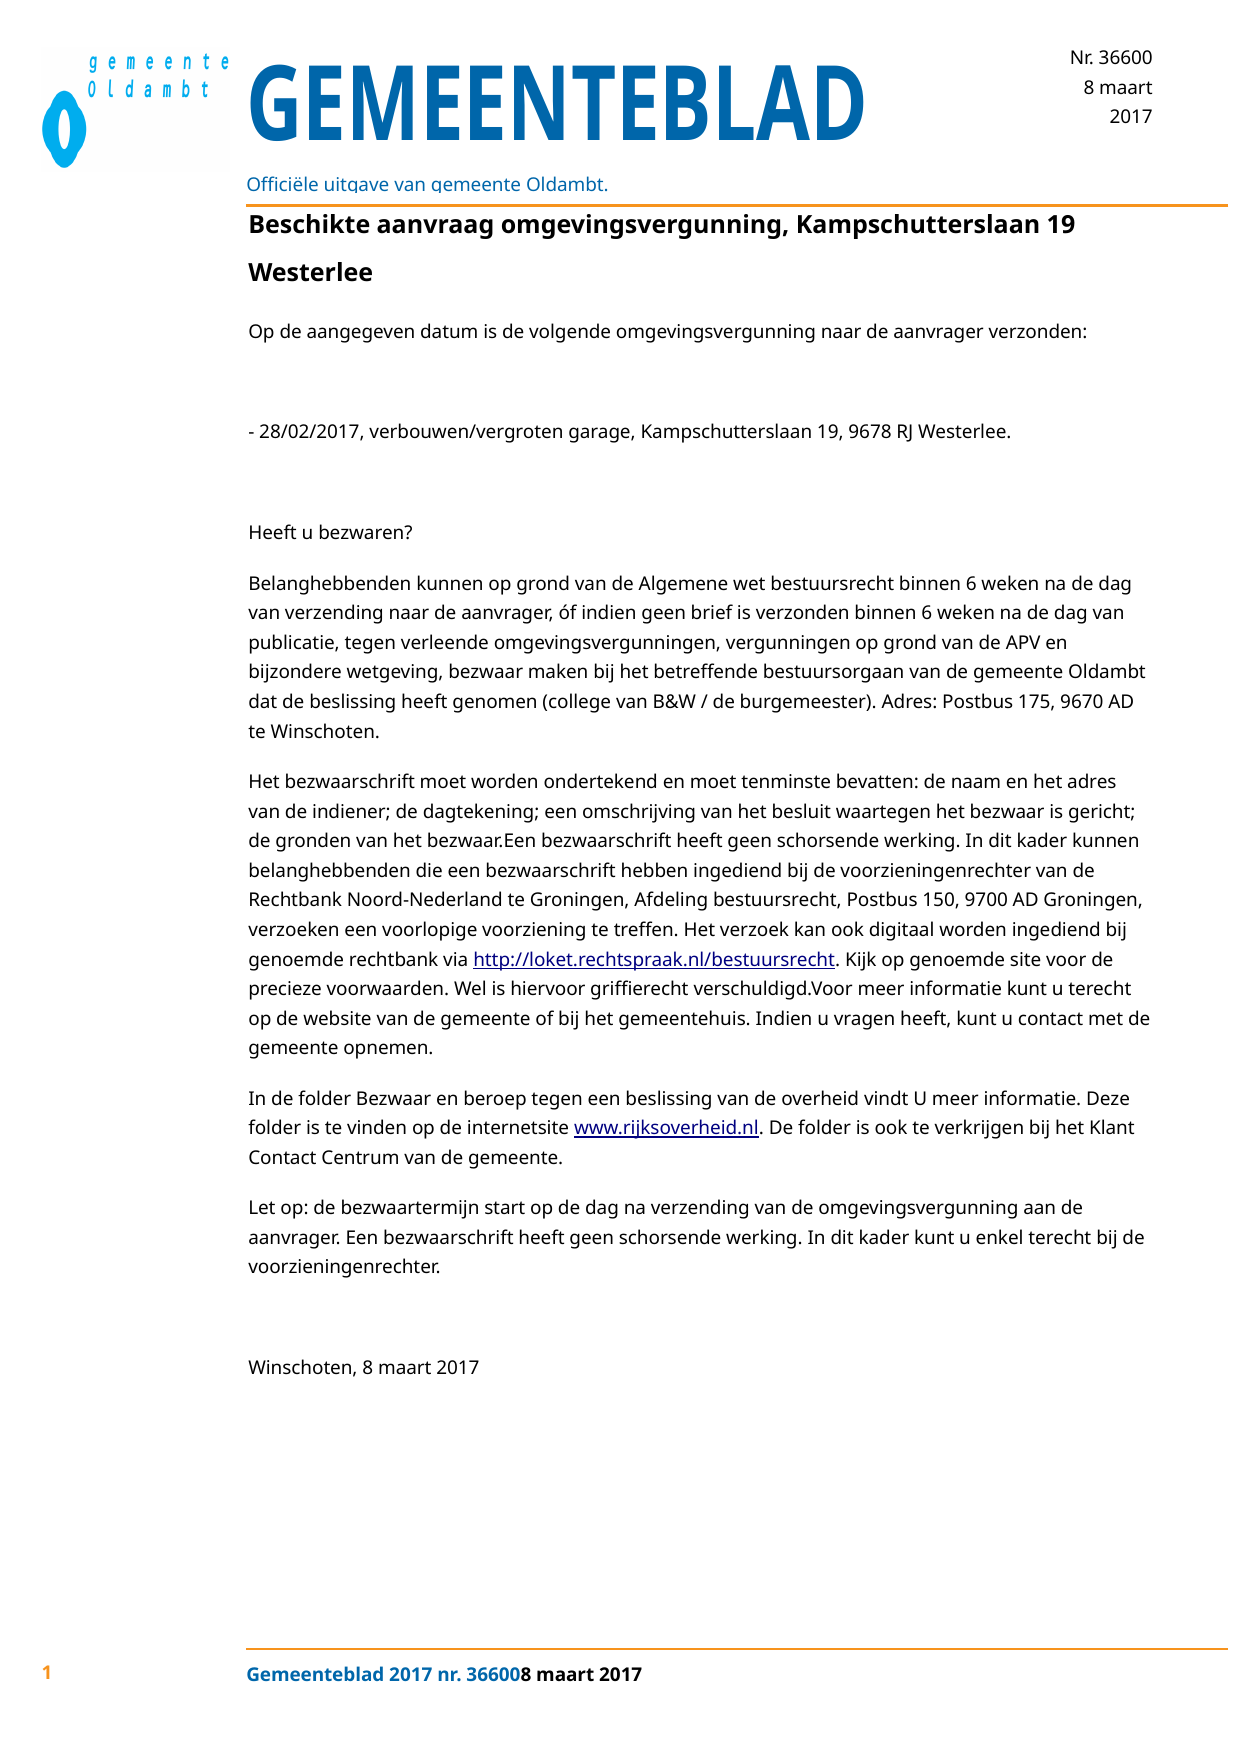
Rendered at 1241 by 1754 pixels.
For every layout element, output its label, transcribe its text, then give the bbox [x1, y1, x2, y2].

text - 28/02/2017, verbouwen/vergroten garage, Kampschutterslaan 19, 9678 RJ Westerlee. [248, 419, 1152, 444]
text Op de aangegeven datum is de volgende omgevingsvergunning naar de aanvrager verzonden: [248, 318, 1152, 344]
text Heeft u bezwaren? [248, 519, 1152, 545]
text Belanghebbenden kunnen op grond van de Algemene wet bestuursrecht binnen 6 weken na de dag van verzending naar de aanvrager, óf indien geen brief is verzonden binnen 6 weken na de dag van publicatie, tegen verleende omgevingsvergunningen, vergunningen op grond van de APV en bijzondere wetgeving, bezwaar maken bij het betreffende bestuursorgaan van de gemeente Oldambt dat de beslissing heeft genomen (college van B&W / de burgemeester). Adres: Postbus 175, 9670 AD te Winschoten. [248, 570, 1152, 744]
text Het bezwaarschrift moet worden ondertekend en moet tenminste bevatten: de naam en het adres van de indiener; de dagtekening; een omschrijving van het besluit waartegen het bezwaar is gericht; de gronden van het bezwaar.Een bezwaarschrift heeft geen schorsende werking. In dit kader kunnen belanghebbenden die een bezwaarschrift hebben ingediend bij de voorzieningenrechter van de Rechtbank Noord-Nederland te Groningen, Afdeling bestuursrecht, Postbus 150, 9700 AD Groningen, verzoeken een voorlopige voorziening te treffen. Het verzoek kan ook digitaal worden ingediend bij genoemde rechtbank via http://loket.rechtspraak.nl/bestuursrecht. Kijk op genoemde site voor de precieze voorwaarden. Wel is hiervoor griffierecht verschuldigd.Voor meer informatie kunt u terecht op de website van de gemeente of bij het gemeentehuis. Indien u vragen heeft, kunt u contact met de gemeente opnemen. [248, 768, 1152, 1060]
text In de folder Bezwaar en beroep tegen een beslissing van de overheid vindt U meer informatie. Deze folder is te vinden op de internetsite www.rijksoverheid.nl. De folder is ook te verkrijgen bij het Klant Contact Centrum van de gemeente. [248, 1085, 1152, 1170]
picture [41, 47, 231, 172]
text Beschikte aanvraag omgevingsvergunning, Kampschutterslaan 19 Westerlee [248, 207, 1152, 288]
text Let op: de bezwaartermijn start op de dag na verzending van de omgevingsvergunning aan de aanvrager. Een bezwaarschrift heeft geen schorsende werking. In dit kader kunt u enkel terecht bij de voorzieningenrechter. [248, 1194, 1152, 1279]
text Winschoten, 8 maart 2017 [248, 1354, 1152, 1380]
